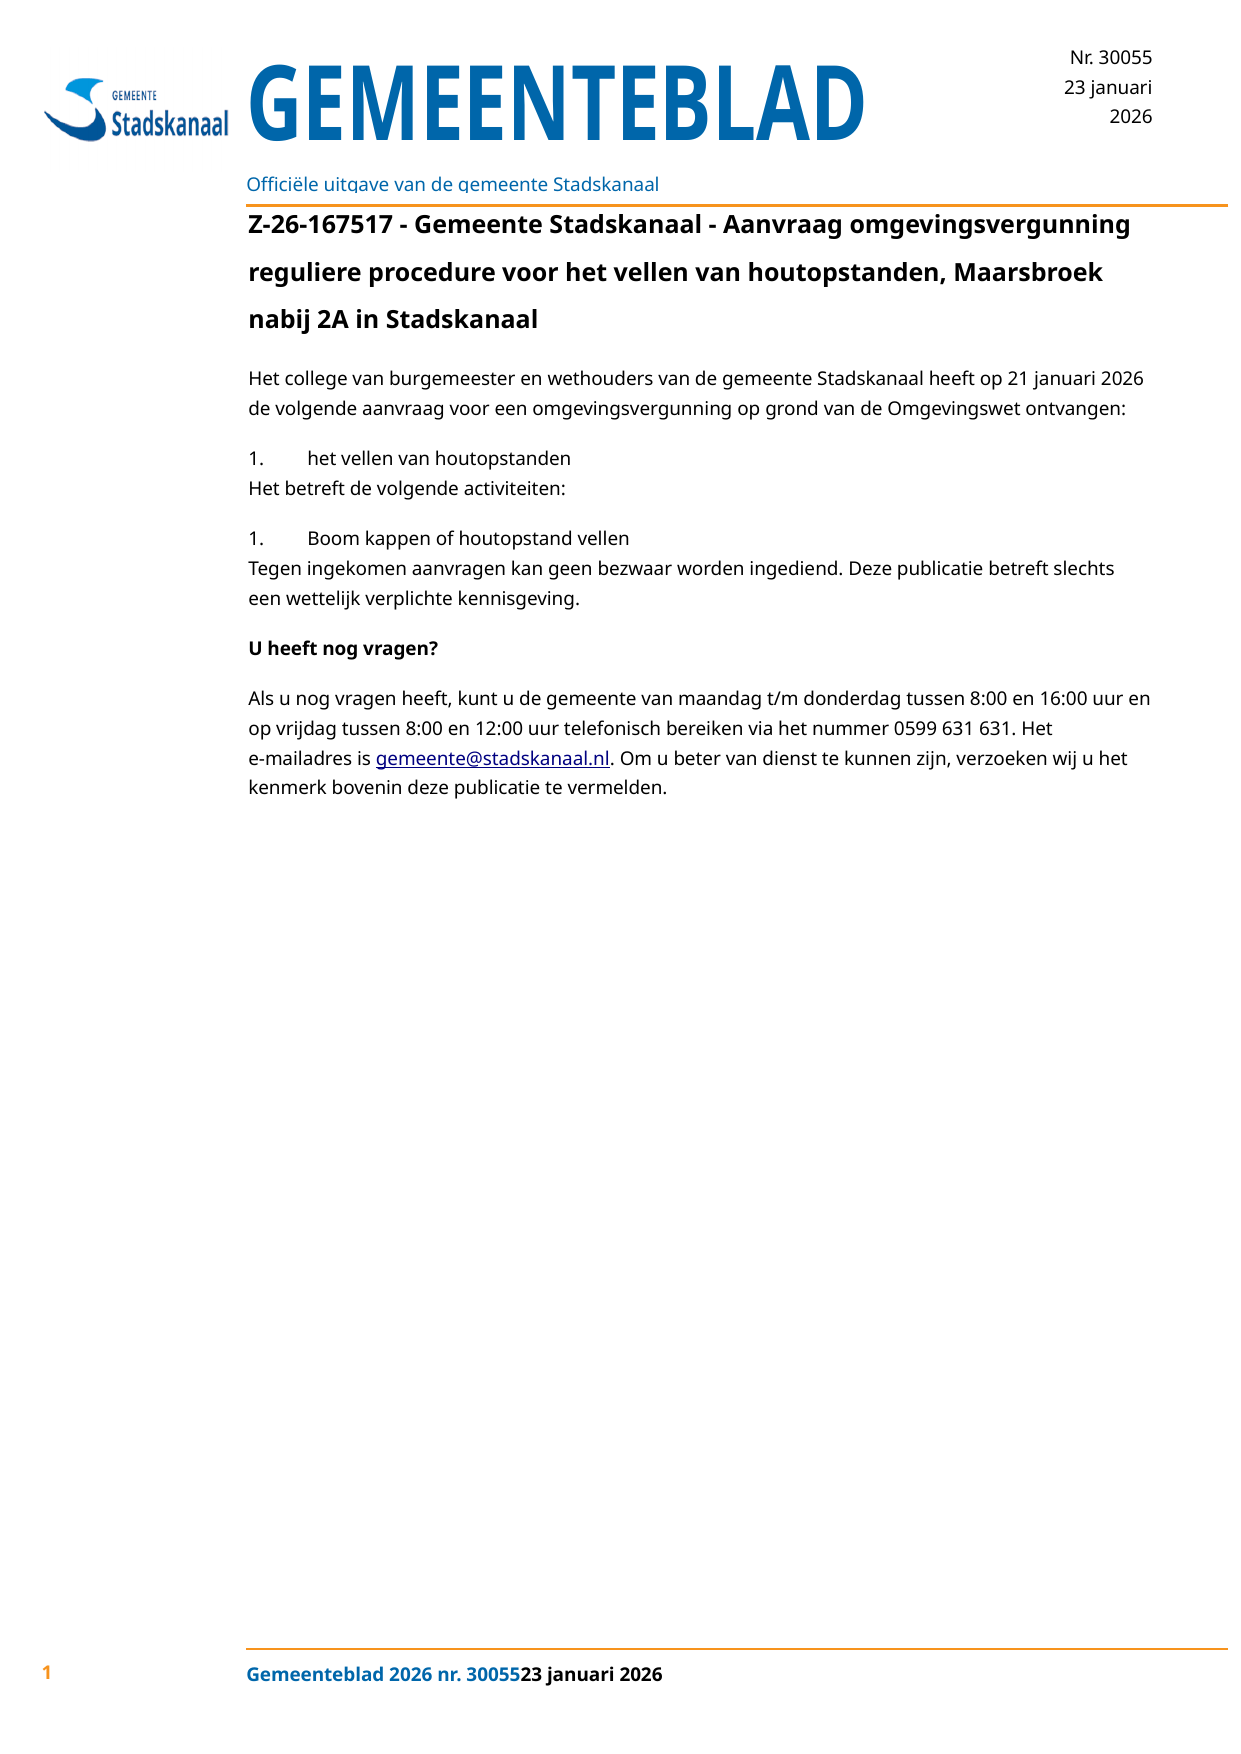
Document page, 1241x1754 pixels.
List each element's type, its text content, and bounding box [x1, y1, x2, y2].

text Z-26-167517 - Gemeente Stadskanaal - Aanvraag omgevingsvergunning reguliere procedure voor het vellen van houtopstanden, Maarsbroek nabij 2A in Stadskanaal [248, 207, 1152, 336]
text Het college van burgemeester en wethouders van de gemeente Stadskanaal heeft op 21 januari 2026 de volgende aanvraag voor een omgevingsvergunning op grond van de Omgevingswet ontvangen: [248, 366, 1152, 421]
text Het betreft de volgende activiteiten: [248, 475, 1152, 501]
text Tegen ingekomen aanvragen kan geen bezwaar worden ingediend. Deze publicatie betreft slechts een wettelijk verplichte kennisgeving. [248, 555, 1152, 610]
text U heeft nog vragen? [248, 635, 1152, 661]
list Boom kappen of houtopstand vellen [248, 526, 1152, 551]
text Als u nog vragen heeft, kunt u de gemeente van maandag t/m donderdag tussen 8:00 en 16:00 uur en op vrijdag tussen 8:00 en 12:00 uur telefonisch bereiken via het nummer 0599 631 631. Het e‑mailadres is gemeente@stadskanaal.nl. Om u beter van dienst te kunnen zijn, verzoeken wij u het kenmerk bovenin deze publicatie te vermelden. [248, 686, 1152, 800]
picture [41, 47, 231, 172]
list het vellen van houtopstanden [248, 446, 1152, 471]
